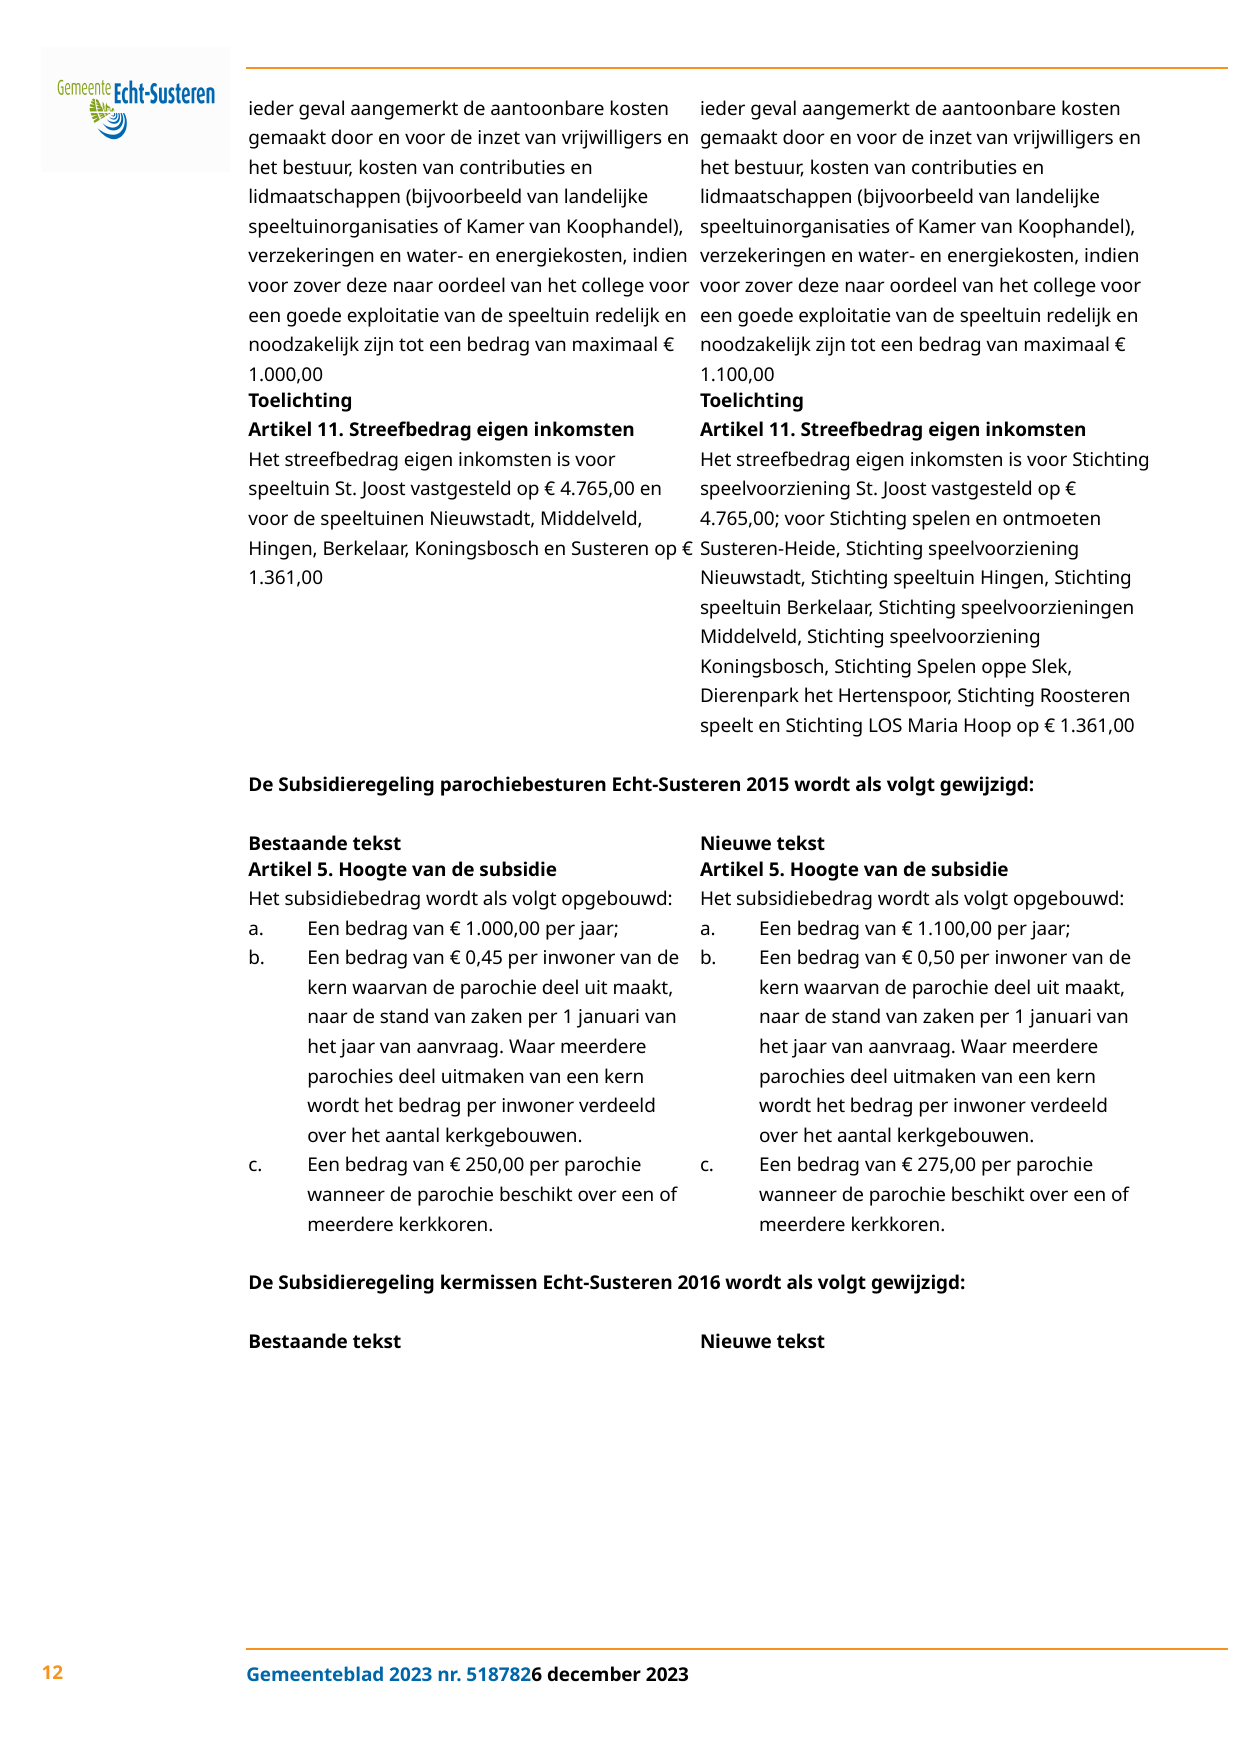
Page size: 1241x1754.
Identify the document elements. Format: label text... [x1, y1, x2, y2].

table_cell Toelichting Artikel 11. Streefbedrag eigen inkomsten Het streefbedrag eigen inkomsten is voor speeltuin St. Joost vastgesteld op € 4.765,00 en voor de speeltuinen Nieuwstadt, Middelveld, Hingen, Berkelaar, Koningsbosch en Susteren op € 1.361,00 [248, 387, 700, 738]
table_header Nieuwe tekst [700, 1329, 1152, 1354]
text De Subsidieregeling kermissen Echt-Susteren 2016 wordt als volgt gewijzigd: [248, 1269, 1152, 1295]
text De Subsidieregeling parochiebesturen Echt-Susteren 2015 wordt als volgt gewijzigd: [248, 771, 1152, 796]
picture [41, 47, 231, 172]
table_header Nieuwe tekst [700, 830, 1152, 856]
table_header Bestaande tekst [248, 1329, 700, 1354]
table_cell Artikel 5. Hoogte van de subsidie Het subsidiebedrag wordt als volgt opgebouwd: Een bedrag van € 1.000,00 per jaar; Een bedrag van € 0,45 per inwoner van de kern waarvan de parochie deel uit maakt, naar de stand van zaken per 1 januari van het jaar van aanvraag. Waar meerdere parochies deel uitmaken van een kern wordt het bedrag per inwoner verdeeld over het aantal kerkgebouwen. Een bedrag van € 250,00 per parochie wanneer de parochie beschikt over een of meerdere kerkkoren. [248, 856, 700, 1236]
table_cell Artikel 5. Hoogte van de subsidie Het subsidiebedrag wordt als volgt opgebouwd: Een bedrag van € 1.100,00 per jaar; Een bedrag van € 0,50 per inwoner van de kern waarvan de parochie deel uit maakt, naar de stand van zaken per 1 januari van het jaar van aanvraag. Waar meerdere parochies deel uitmaken van een kern wordt het bedrag per inwoner verdeeld over het aantal kerkgebouwen. Een bedrag van € 275,00 per parochie wanneer de parochie beschikt over een of meerdere kerkkoren. [700, 856, 1152, 1236]
table_header Bestaande tekst [248, 830, 700, 856]
table_cell ieder geval aangemerkt de aantoonbare kosten gemaakt door en voor de inzet van vrijwilligers en het bestuur, kosten van contributies en lidmaatschappen (bijvoorbeeld van landelijke speeltuinorganisaties of Kamer van Koophandel), verzekeringen en water- en energiekosten, indien voor zover deze naar oordeel van het college voor een goede exploitatie van de speeltuin redelijk en noodzakelijk zijn tot een bedrag van maximaal € 1.100,00 [700, 95, 1152, 387]
table_cell Toelichting Artikel 11. Streefbedrag eigen inkomsten Het streefbedrag eigen inkomsten is voor Stichting speelvoorziening St. Joost vastgesteld op € 4.765,00; voor Stichting spelen en ontmoeten Susteren-Heide, Stichting speelvoorziening Nieuwstadt, Stichting speeltuin Hingen, Stichting speeltuin Berkelaar, Stichting speelvoorzieningen Middelveld, Stichting speelvoorziening Koningsbosch, Stichting Spelen oppe Slek, Dierenpark het Hertenspoor, Stichting Roosteren speelt en Stichting LOS Maria Hoop op € 1.361,00 [700, 387, 1152, 738]
table_cell ieder geval aangemerkt de aantoonbare kosten gemaakt door en voor de inzet van vrijwilligers en het bestuur, kosten van contributies en lidmaatschappen (bijvoorbeeld van landelijke speeltuinorganisaties of Kamer van Koophandel), verzekeringen en water- en energiekosten, indien voor zover deze naar oordeel van het college voor een goede exploitatie van de speeltuin redelijk en noodzakelijk zijn tot een bedrag van maximaal € 1.000,00 [248, 95, 700, 387]
